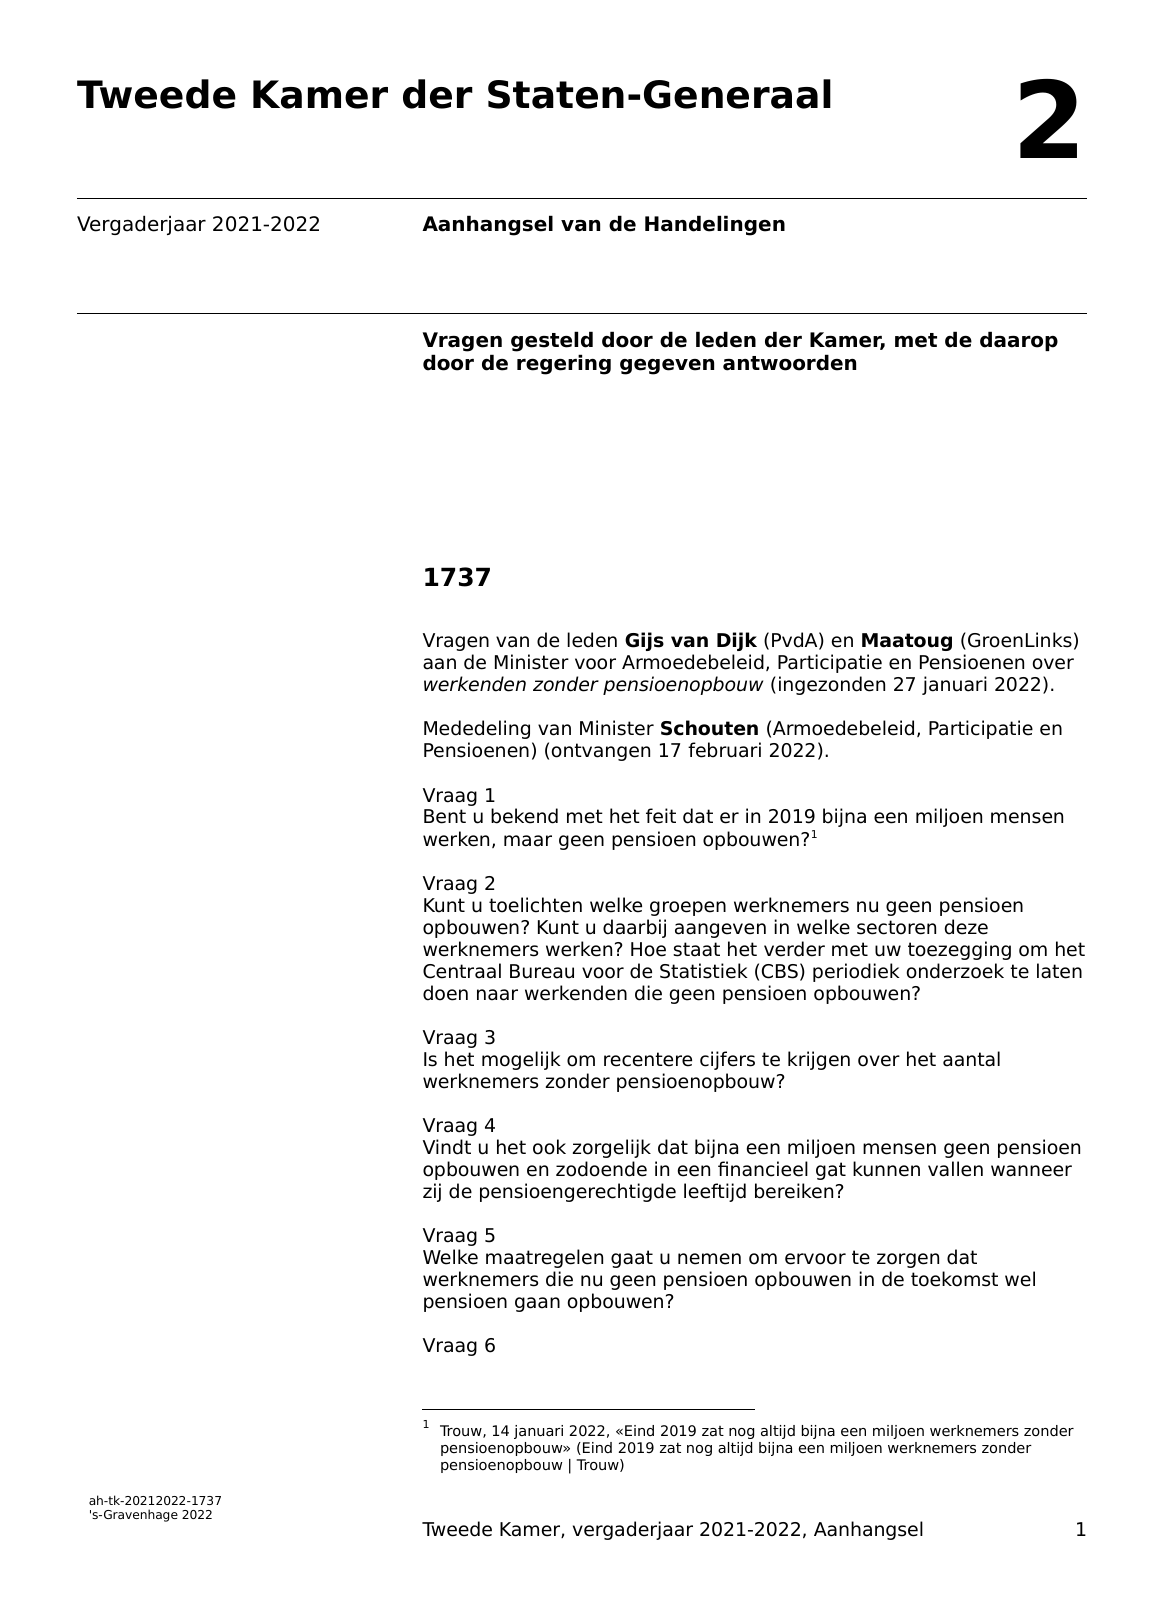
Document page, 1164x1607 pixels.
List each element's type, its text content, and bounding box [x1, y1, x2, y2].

table_header Tweede Kamer der Staten-Generaal [77, 59, 886, 198]
text Vraag 6 [422, 1335, 1087, 1357]
text Kunt u toelichten welke groepen werknemers nu geen pensioen opbouwen? Kunt u daarbij aangeven in welke sectoren deze werknemers werken? Hoe staat het verder met uw toezegging om het Centraal Bureau voor de Statistiek (CBS) periodiek onderzoek te laten doen naar werkenden die geen pensioen opbouwen? [422, 894, 1087, 1004]
text Is het mogelijk om recentere cijfers te krijgen over het aantal werknemers zonder pensioenopbouw? [422, 1049, 1087, 1093]
table_cell Aanhangsel van de Handelingen [422, 199, 1087, 313]
text Trouw, 14 januari 2022, «Eind 2019 zat nog altijd bijna een miljoen werknemers zonder pensioenopbouw» (Eind 2019 zat nog altijd bijna een miljoen werknemers zonder pensioenopbouw | Trouw) [422, 1418, 1087, 1474]
text 1737 [422, 563, 1087, 592]
text Vraag 4 [422, 1115, 1087, 1137]
table_cell Vergaderjaar 2021-2022 [77, 199, 422, 313]
text ah-tk-20212022-1737 [88, 1494, 323, 1508]
table_header 2 [886, 59, 1087, 198]
text 's-Gravenhage 2022 [88, 1508, 323, 1522]
text Welke maatregelen gaat u nemen om ervoor te zorgen dat werknemers die nu geen pensioen opbouwen in de toekomst wel pensioen gaan opbouwen? [422, 1247, 1087, 1313]
text Vindt u het ook zorgelijk dat bijna een miljoen mensen geen pensioen opbouwen en zodoende in een financieel gat kunnen vallen wanneer zij de pensioengerechtigde leeftijd bereiken? [422, 1137, 1087, 1203]
text Vraag 1 [422, 784, 1087, 806]
text Vraag 2 [422, 873, 1087, 894]
text Bent u bekend met het feit dat er in 2019 bijna een miljoen mensen werken, maar geen pensioen opbouwen? [422, 806, 1087, 850]
text Vraag 5 [422, 1225, 1087, 1247]
text Vraag 3 [422, 1027, 1087, 1049]
table_cell Vragen gesteld door de leden der Kamer, met de daarop door de regering gegeven antwoorden [422, 314, 1087, 375]
text Mededeling van Minister Schouten (Armoedebeleid, Participatie en Pensioenen) (ontvangen 17 februari 2022). [422, 718, 1087, 762]
table_cell [77, 314, 422, 375]
text Vragen van de leden Gijs van Dijk (PvdA) en Maatoug (GroenLinks) aan de Minister voor Armoedebeleid, Participatie en Pensioenen over werkenden zonder pensioenopbouw (ingezonden 27 januari 2022). [422, 630, 1087, 696]
